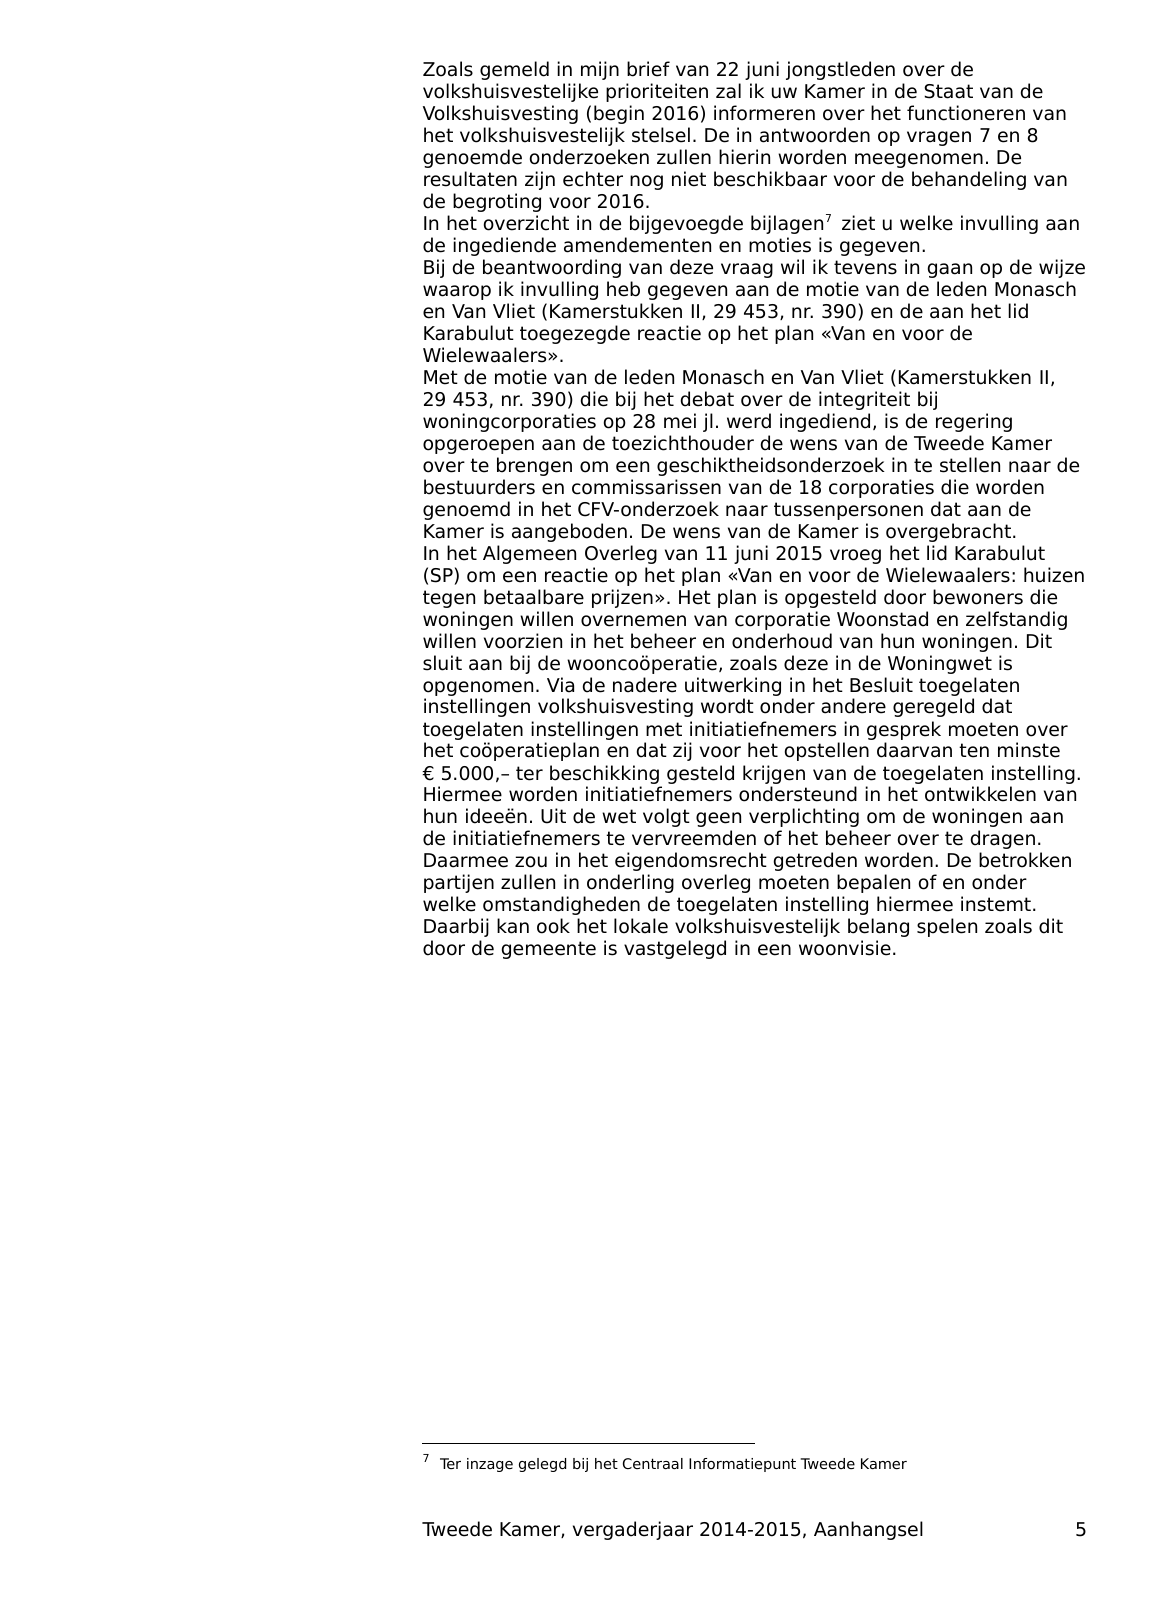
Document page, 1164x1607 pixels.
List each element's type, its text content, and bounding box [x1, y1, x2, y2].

text Ter inzage gelegd bij het Centraal Informatiepunt Tweede Kamer [422, 1452, 1087, 1474]
text In het overzicht in de bijgevoegde bijlagen ziet u welke invulling aan de ingediende amendementen en moties is gegeven. [422, 213, 1087, 257]
text Met de motie van de leden Monasch en Van Vliet (Kamerstukken II, 29 453, nr. 390) die bij het debat over de integriteit bij woningcorporaties op 28 mei jl. werd ingediend, is de regering opgeroepen aan de toezichthouder de wens van de Tweede Kamer over te brengen om een geschiktheidsonderzoek in te stellen naar de bestuurders en commissarissen van de 18 corporaties die worden genoemd in het CFV-onderzoek naar tussenpersonen dat aan de Kamer is aangeboden. De wens van de Kamer is overgebracht. [422, 367, 1087, 543]
text In het Algemeen Overleg van 11 juni 2015 vroeg het lid Karabulut (SP) om een reactie op het plan «Van en voor de Wielewaalers: huizen tegen betaalbare prijzen». Het plan is opgesteld door bewoners die woningen willen overnemen van corporatie Woonstad en zelfstandig willen voorzien in het beheer en onderhoud van hun woningen. Dit sluit aan bij de wooncoöperatie, zoals deze in de Woningwet is opgenomen. Via de nadere uitwerking in het Besluit toegelaten instellingen volkshuisvesting wordt onder andere geregeld dat toegelaten instellingen met initiatiefnemers in gesprek moeten over het coöperatieplan en dat zij voor het opstellen daarvan ten minste € 5.000,– ter beschikking gesteld krijgen van de toegelaten instelling. Hiermee worden initiatiefnemers ondersteund in het ontwikkelen van hun ideeën. Uit de wet volgt geen verplichting om de woningen aan de initiatiefnemers te vervreemden of het beheer over te dragen. Daarmee zou in het eigendomsrecht getreden worden. De betrokken partijen zullen in onderling overleg moeten bepalen of en onder welke omstandigheden de toegelaten instelling hiermee instemt. Daarbij kan ook het lokale volkshuisvestelijk belang spelen zoals dit door de gemeente is vastgelegd in een woonvisie. [422, 543, 1087, 960]
text Bij de beantwoording van deze vraag wil ik tevens in gaan op de wijze waarop ik invulling heb gegeven aan de motie van de leden Monasch en Van Vliet (Kamerstukken II, 29 453, nr. 390) en de aan het lid Karabulut toegezegde reactie op het plan «Van en voor de Wielewaalers». [422, 257, 1087, 367]
text Zoals gemeld in mijn brief van 22 juni jongstleden over de volkshuisvestelijke prioriteiten zal ik uw Kamer in de Staat van de Volkshuisvesting (begin 2016) informeren over het functioneren van het volkshuisvestelijk stelsel. De in antwoorden op vragen 7 en 8 genoemde onderzoeken zullen hierin worden meegenomen. De resultaten zijn echter nog niet beschikbaar voor de behandeling van de begroting voor 2016. [422, 59, 1087, 213]
